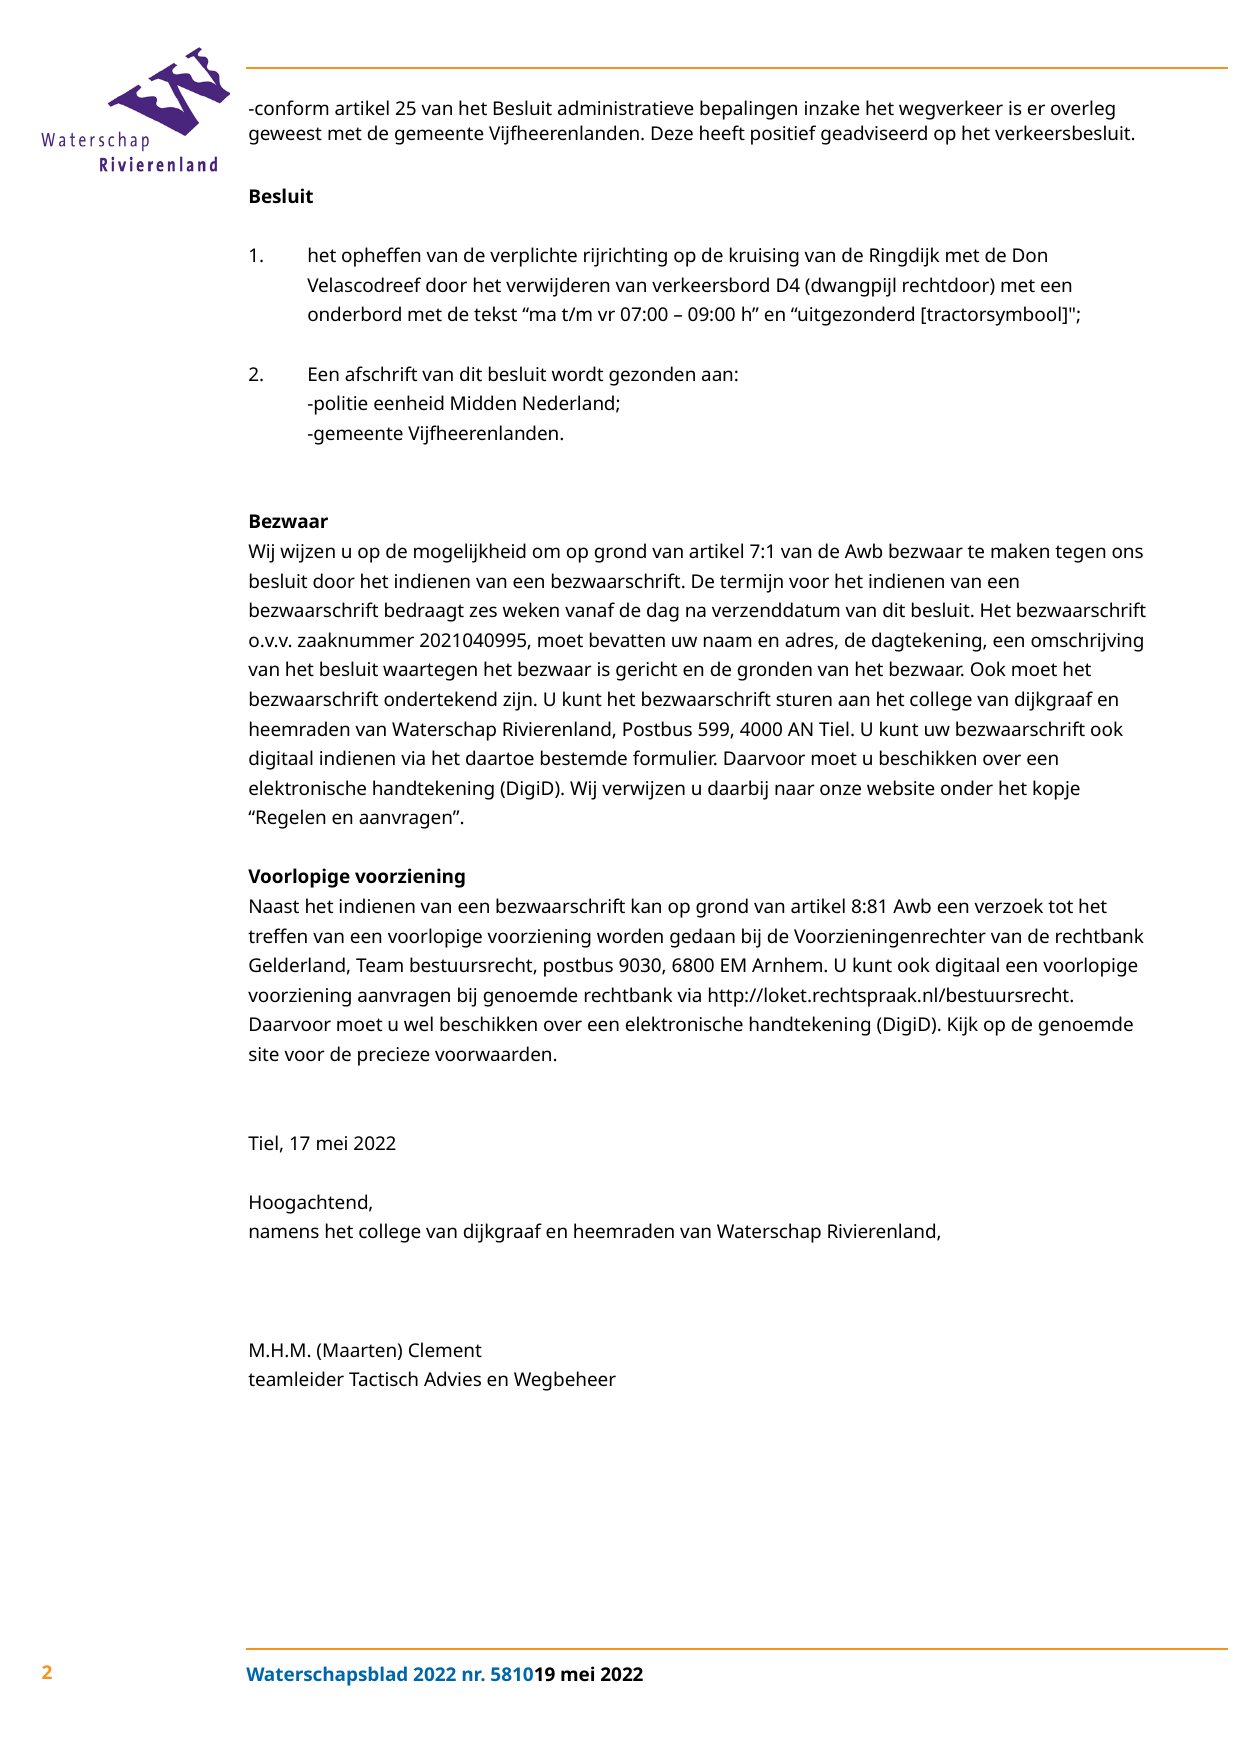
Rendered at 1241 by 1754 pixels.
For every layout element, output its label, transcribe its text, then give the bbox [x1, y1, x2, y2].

list -gemeente Vijfheerenlanden. [248, 420, 1152, 446]
text Wij wijzen u op de mogelijkheid om op grond van artikel 7:1 van de Awb bezwaar te maken tegen ons besluit door het indienen van een bezwaarschrift. De termijn voor het indienen van een bezwaarschrift bedraagt zes weken vanaf de dag na verzenddatum van dit besluit. Het bezwaarschrift o.v.v. zaaknummer 2021040995, moet bevatten uw naam en adres, de dagtekening, een omschrijving van het besluit waartegen het bezwaar is gericht en de gronden van het bezwaar. Ook moet het bezwaarschrift ondertekend zijn. U kunt het bezwaarschrift sturen aan het college van dijkgraaf en heemraden van Waterschap Rivierenland, Postbus 599, 4000 AN Tiel. U kunt uw bezwaarschrift ook digitaal indienen via het daartoe bestemde formulier. Daarvoor moet u beschikken over een elektronische handtekening (DigiD). Wij verwijzen u daarbij naar onze website onder het kopje “Regelen en aanvragen”. [248, 538, 1152, 830]
text Bezwaar [248, 509, 1152, 534]
picture [41, 47, 231, 172]
list -politie eenheid Midden Nederland; [248, 390, 1152, 416]
list het opheffen van de verplichte rijrichting op de kruising van de Ringdijk met de Don Velascodreef door het verwijderen van verkeersbord D4 (dwangpijl rechtdoor) met een onderbord met de tekst “ma t/m vr 07:00 – 09:00 h” en “uitgezonderd [tractorsymbool]"; [248, 242, 1152, 327]
list Een afschrift van dit besluit wordt gezonden aan: [248, 361, 1152, 386]
text M.H.M. (Maarten) Clement [248, 1337, 1152, 1363]
text teamleider Tactisch Advies en Wegbeheer [248, 1367, 1152, 1392]
text -conform artikel 25 van het Besluit administratieve bepalingen inzake het wegverkeer is er overleg geweest met de gemeente Vijfheerenlanden. Deze heeft positief geadviseerd op het verkeersbesluit. [248, 95, 1152, 146]
text Hoogachtend, [248, 1189, 1152, 1215]
text Tiel, 17 mei 2022 [248, 1130, 1152, 1156]
text namens het college van dijkgraaf en heemraden van Waterschap Rivierenland, [248, 1219, 1152, 1244]
text Besluit [248, 183, 1152, 209]
text Voorlopige voorziening [248, 864, 1152, 889]
text Naast het indienen van een bezwaarschrift kan op grond van artikel 8:81 Awb een verzoek tot het treffen van een voorlopige voorziening worden gedaan bij de Voorzieningenrechter van de rechtbank Gelderland, Team bestuursrecht, postbus 9030, 6800 EM Arnhem. U kunt ook digitaal een voorlopige voorziening aanvragen bij genoemde rechtbank via http://loket.rechtspraak.nl/bestuursrecht. Daarvoor moet u wel beschikken over een elektronische handtekening (DigiD). Kijk op de genoemde site voor de precieze voorwaarden. [248, 893, 1152, 1067]
